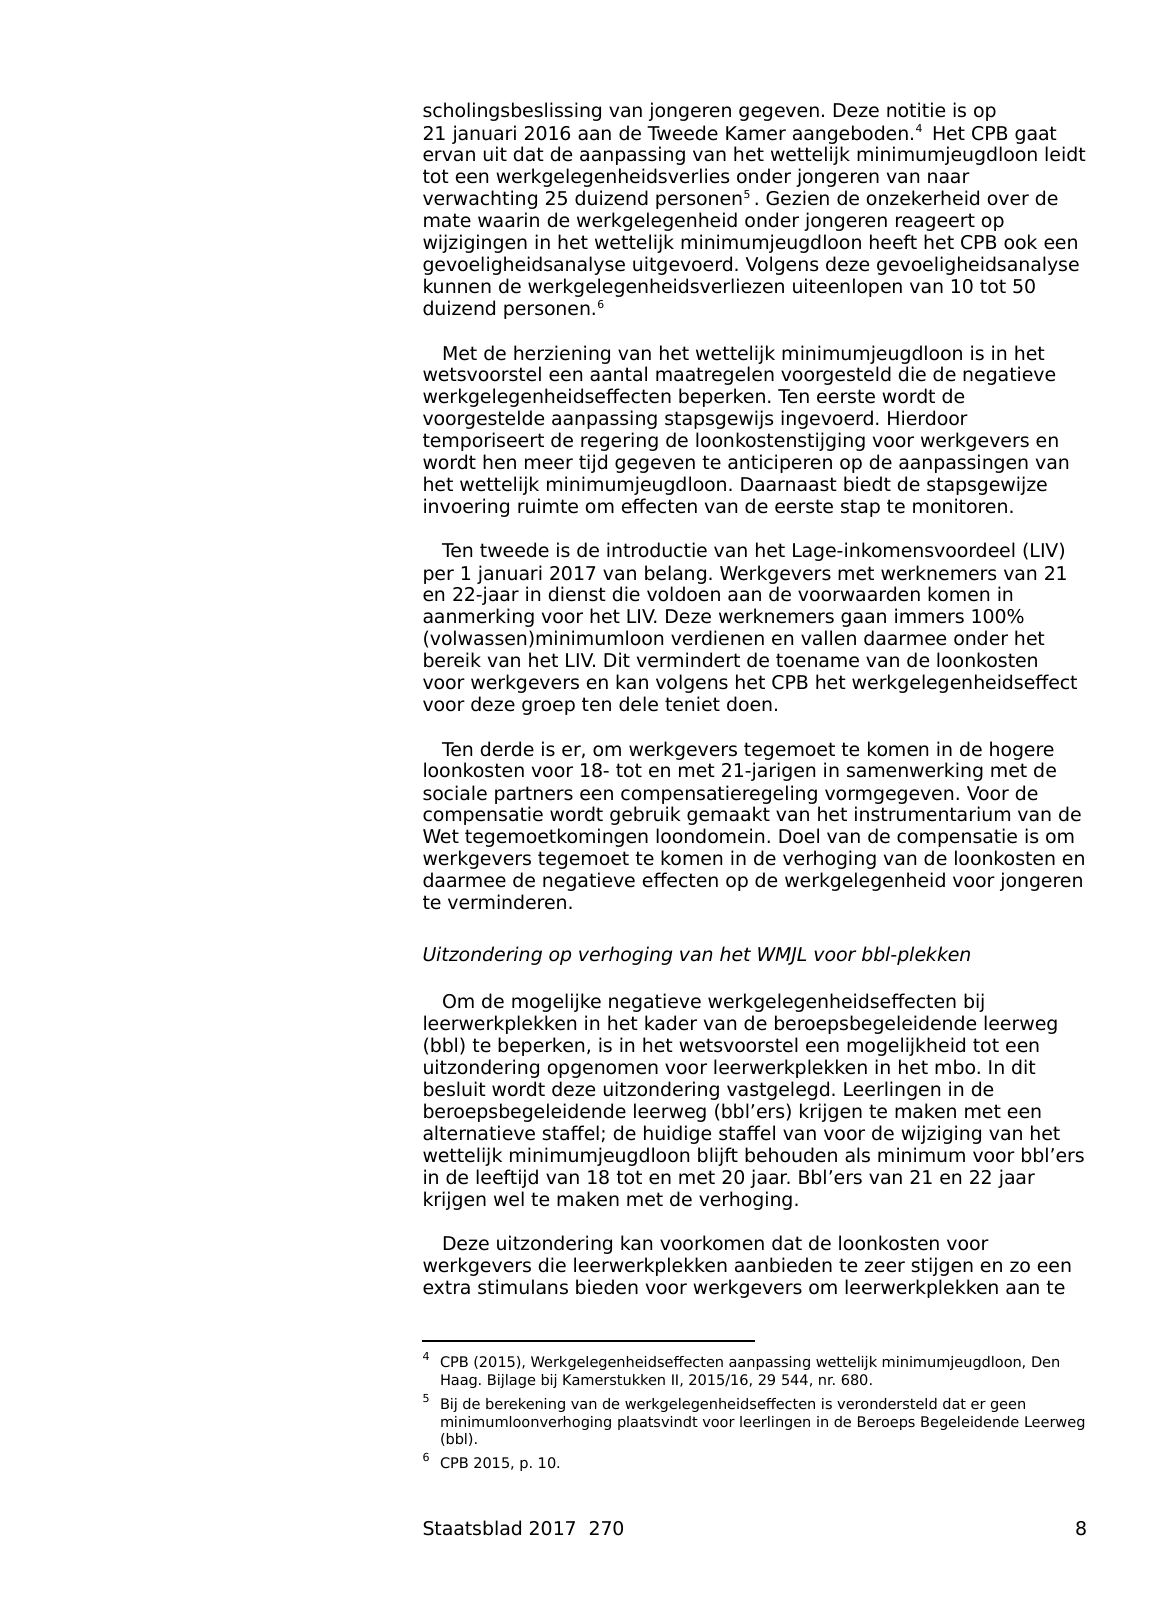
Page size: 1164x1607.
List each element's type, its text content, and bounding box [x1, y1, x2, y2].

text CPB (2015), Werkgelegenheidseffecten aanpassing wettelijk minimumjeugdloon, Den Haag. Bijlage bij Kamerstukken II, 2015/16, 29 544, nr. 680. [422, 1350, 1087, 1389]
text Om de mogelijke negatieve werkgelegenheidseffecten bij leerwerkplekken in het kader van de beroepsbegeleidende leerweg (bbl) te beperken, is in het wetsvoorstel een mogelijkheid tot een uitzondering opgenomen voor leerwerkplekken in het mbo. In dit besluit wordt deze uitzondering vastgelegd. Leerlingen in de beroepsbegeleidende leerweg (bbl’ers) krijgen te maken met een alternatieve staffel; de huidige staffel van voor de wijziging van het wettelijk minimumjeugdloon blijft behouden als minimum voor bbl’ers in de leeftijd van 18 tot en met 20 jaar. Bbl’ers van 21 en 22 jaar krijgen wel te maken met de verhoging. [422, 991, 1087, 1211]
text scholingsbeslissing van jongeren gegeven. Deze notitie is op 21 januari 2016 aan de Tweede Kamer aangeboden. Het CPB gaat ervan uit dat de aanpassing van het wettelijk minimumjeugdloon leidt tot een werkgelegenheidsverlies onder jongeren van naar verwachting 25 duizend personen. Gezien de onzekerheid over de mate waarin de werkgelegenheid onder jongeren reageert op wijzigingen in het wettelijk minimumjeugdloon heeft het CPB ook een gevoeligheidsanalyse uitgevoerd. Volgens deze gevoeligheidsanalyse kunnen de werkgelegenheidsverliezen uiteenlopen van 10 tot 50 duizend personen. [422, 100, 1087, 320]
text Ten tweede is de introductie van het Lage-inkomensvoordeel (LIV) per 1 januari 2017 van belang. Werkgevers met werknemers van 21 en 22-jaar in dienst die voldoen aan de voorwaarden komen in aanmerking voor het LIV. Deze werknemers gaan immers 100% (volwassen)minimumloon verdienen en vallen daarmee onder het bereik van het LIV. Dit vermindert de toename van de loonkosten voor werkgevers en kan volgens het CPB het werkgelegenheidseffect voor deze groep ten dele teniet doen. [422, 540, 1087, 716]
text Ten derde is er, om werkgevers tegemoet te komen in de hogere loonkosten voor 18- tot en met 21-jarigen in samenwerking met de sociale partners een compensatieregeling vormgegeven. Voor de compensatie wordt gebruik gemaakt van het instrumentarium van de Wet tegemoetkomingen loondomein. Doel van de compensatie is om werkgevers tegemoet te komen in de verhoging van de loonkosten en daarmee de negatieve effecten op de werkgelegenheid voor jongeren te verminderen. [422, 738, 1087, 914]
text Met de herziening van het wettelijk minimumjeugdloon is in het wetsvoorstel een aantal maatregelen voorgesteld die de negatieve werkgelegenheidseffecten beperken. Ten eerste wordt de voorgestelde aanpassing stapsgewijs ingevoerd. Hierdoor temporiseert de regering de loonkostenstijging voor werkgevers en wordt hen meer tijd gegeven te anticiperen op de aanpassingen van het wettelijk minimumjeugdloon. Daarnaast biedt de stapsgewijze invoering ruimte om effecten van de eerste stap te monitoren. [422, 342, 1087, 518]
text Bij de berekening van de werkgelegenheidseffecten is verondersteld dat er geen minimumloonverhoging plaatsvindt voor leerlingen in de Beroeps Begeleidende Leerweg (bbl). [422, 1392, 1087, 1448]
text Deze uitzondering kan voorkomen dat de loonkosten voor werkgevers die leerwerkplekken aanbieden te zeer stijgen en zo een extra stimulans bieden voor werkgevers om leerwerkplekken aan te [422, 1233, 1087, 1299]
subtitle Uitzondering op verhoging van het WMJL voor bbl-plekken [422, 944, 1087, 966]
text CPB 2015, p. 10. [422, 1451, 1087, 1473]
